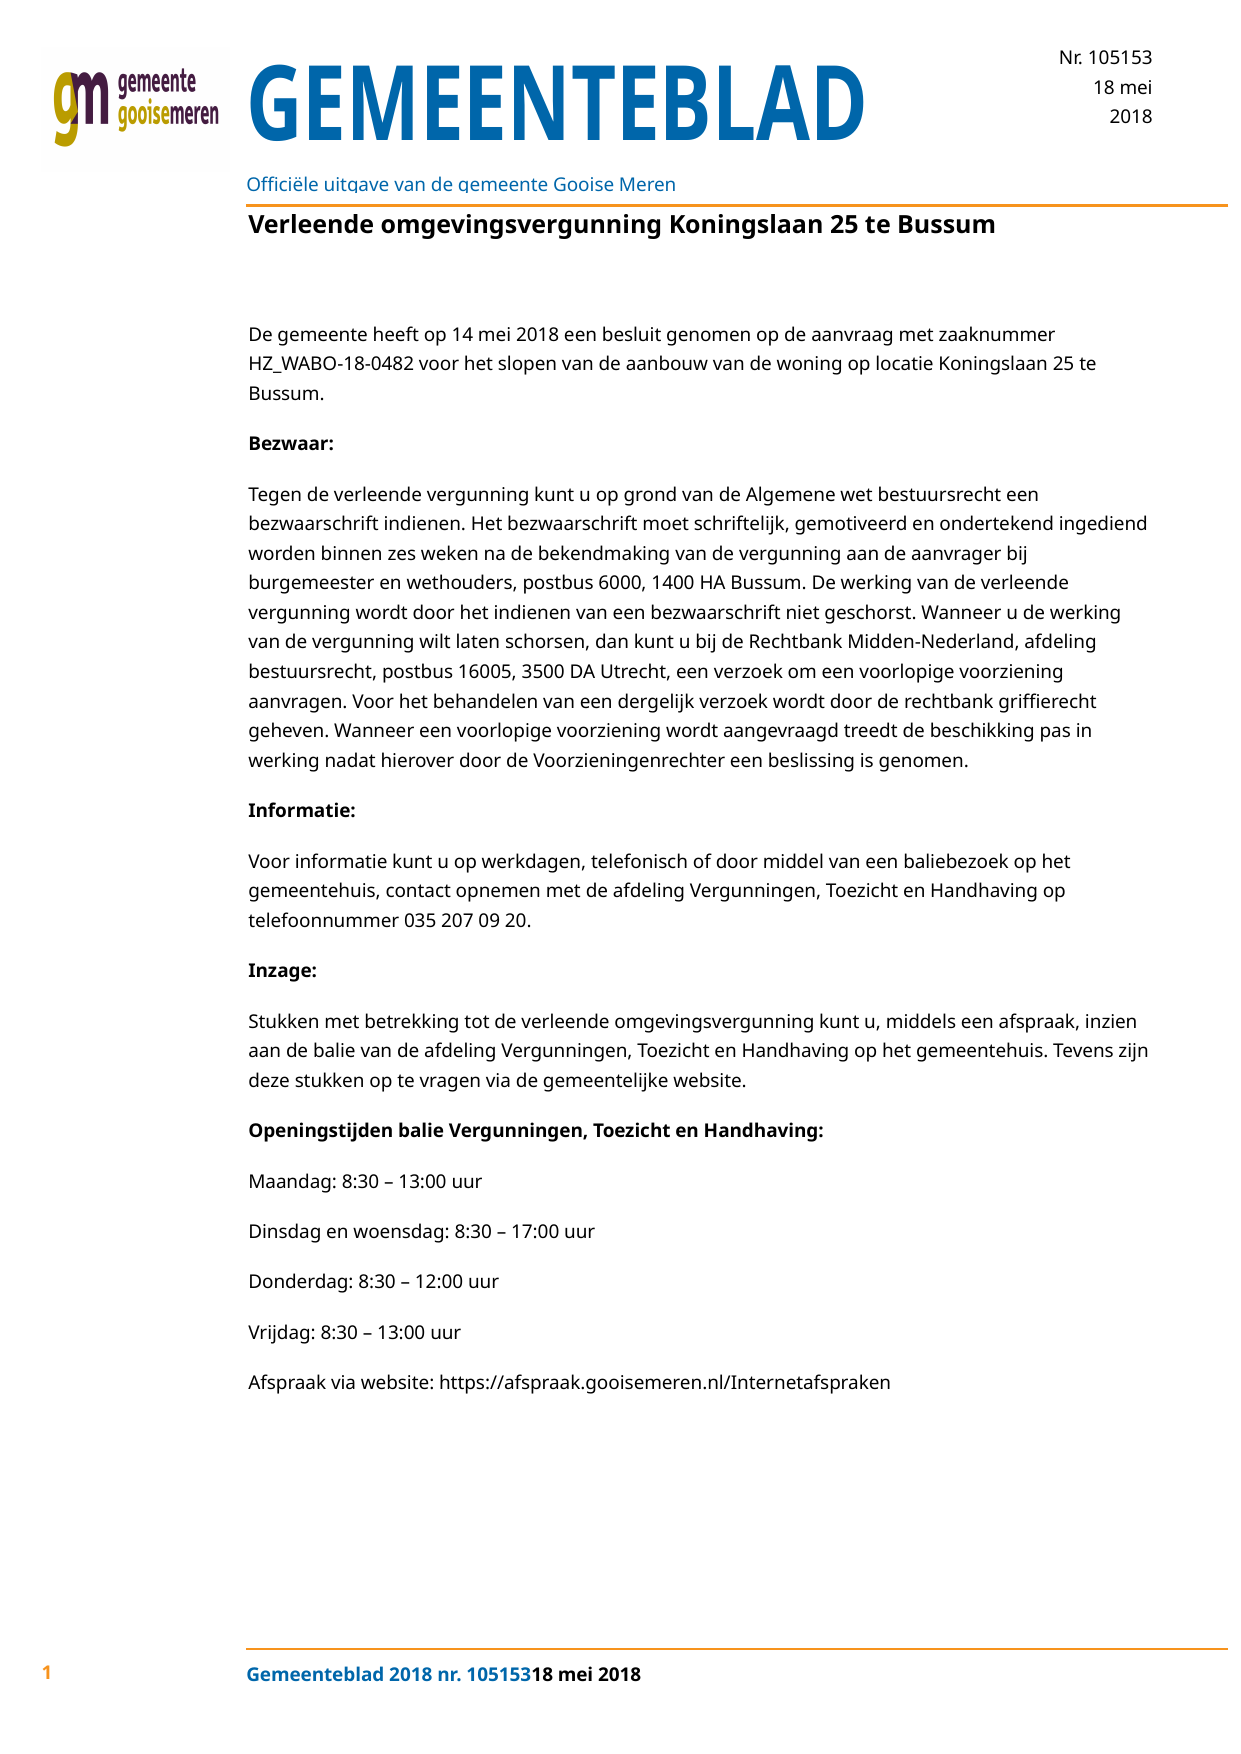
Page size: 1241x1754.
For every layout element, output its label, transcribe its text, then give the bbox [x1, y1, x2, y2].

picture [41, 47, 231, 172]
text Bezwaar: [248, 430, 1152, 456]
text Voor informatie kunt u op werkdagen, telefonisch of door middel van een baliebezoek op het gemeentehuis, contact opnemen met de afdeling Vergunningen, Toezicht en Handhaving op telefoonnummer 035 207 09 20. [248, 848, 1152, 933]
text Maandag: 8:30 – 13:00 uur [248, 1168, 1152, 1193]
text Informatie: [248, 797, 1152, 823]
text Donderdag: 8:30 – 12:00 uur [248, 1269, 1152, 1294]
text Afspraak via website: https://afspraak.gooisemeren.nl/Internetafspraken [248, 1369, 1152, 1395]
text Openingstijden balie Vergunningen, Toezicht en Handhaving: [248, 1117, 1152, 1143]
text Dinsdag en woensdag: 8:30 – 17:00 uur [248, 1218, 1152, 1244]
text Inzage: [248, 957, 1152, 983]
text Stukken met betrekking tot de verleende omgevingsvergunning kunt u, middels een afspraak, inzien aan de balie van de afdeling Vergunningen, Toezicht en Handhaving op het gemeentehuis. Tevens zijn deze stukken op te vragen via de gemeentelijke website. [248, 1008, 1152, 1093]
text Tegen de verleende vergunning kunt u op grond van de Algemene wet bestuursrecht een bezwaarschrift indienen. Het bezwaarschrift moet schriftelijk, gemotiveerd en ondertekend ingediend worden binnen zes weken na de bekendmaking van de vergunning aan de aanvrager bij burgemeester en wethouders, postbus 6000, 1400 HA Bussum. De werking van de verleende vergunning wordt door het indienen van een bezwaarschrift niet geschorst. Wanneer u de werking van de vergunning wilt laten schorsen, dan kunt u bij de Rechtbank Midden-Nederland, afdeling bestuursrecht, postbus 16005, 3500 DA Utrecht, een verzoek om een voorlopige voorziening aanvragen. Voor het behandelen van een dergelijk verzoek wordt door de rechtbank griffierecht geheven. Wanneer een voorlopige voorziening wordt aangevraagd treedt de beschikking pas in werking nadat hierover door de Voorzieningenrechter een beslissing is genomen. [248, 481, 1152, 773]
text Verleende omgevingsvergunning Koningslaan 25 te Bussum [248, 207, 1152, 241]
text De gemeente heeft op 14 mei 2018 een besluit genomen op de aanvraag met zaaknummer HZ_WABO-18-0482 voor het slopen van de aanbouw van de woning op locatie Koningslaan 25 te Bussum. [248, 321, 1152, 406]
text Vrijdag: 8:30 – 13:00 uur [248, 1319, 1152, 1345]
